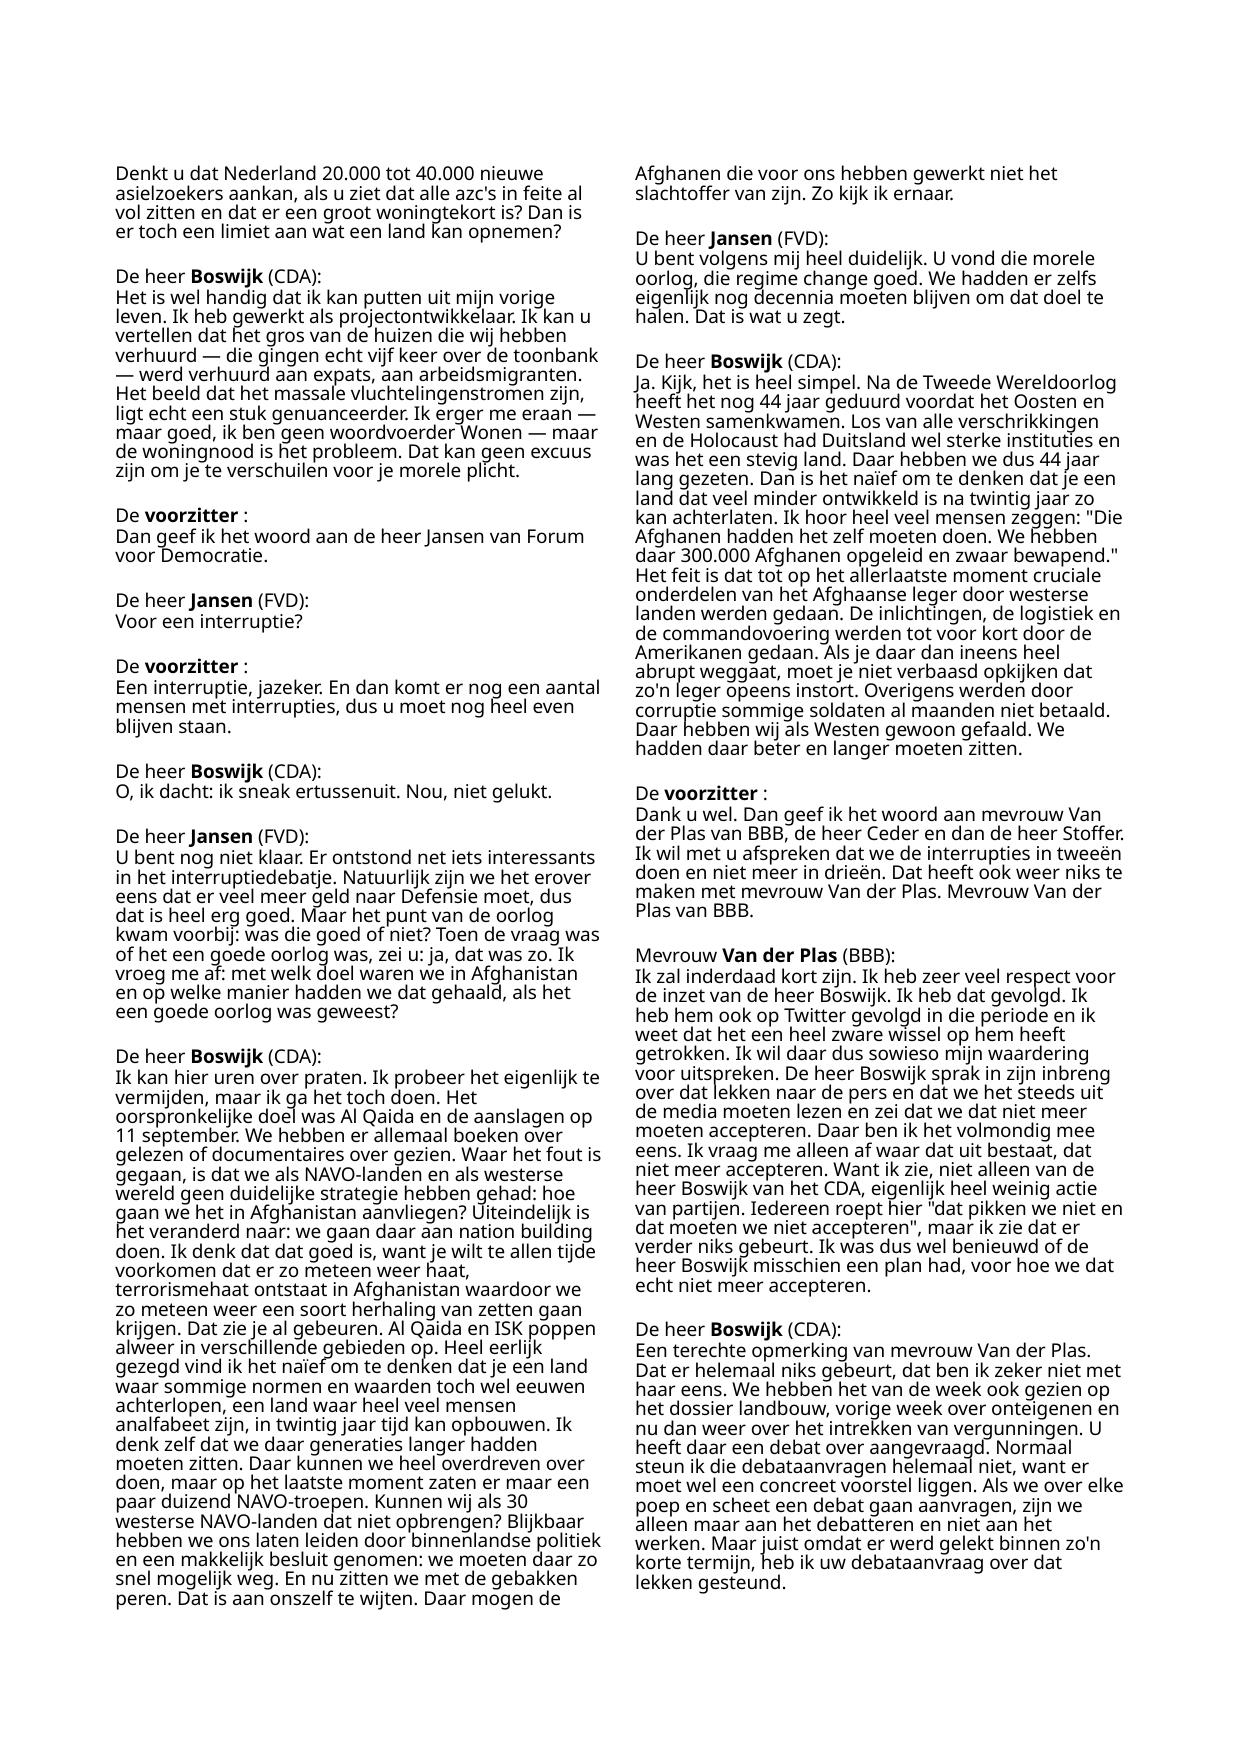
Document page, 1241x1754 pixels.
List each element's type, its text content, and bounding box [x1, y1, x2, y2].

text Ik kan hier uren over praten. Ik probeer het eigenlijk te vermijden, maar ik ga het toch doen. Het oorspronkelijke doel was Al Qaida en de aanslagen op 11 september. We hebben er allemaal boeken over gelezen of documentaires over gezien. Waar het fout is gegaan, is dat we als NAVO-landen en als westerse wereld geen duidelijke strategie hebben gehad: hoe gaan we het in Afghanistan aanvliegen? Uiteindelijk is het veranderd naar: we gaan daar aan nation building doen. Ik denk dat dat goed is, want je wilt te allen tijde voorkomen dat er zo meteen weer haat, terrorismehaat ontstaat in Afghanistan waardoor we zo meteen weer een soort herhaling van zetten gaan krijgen. Dat zie je al gebeuren. Al Qaida en ISK poppen alweer in verschillende gebieden op. Heel eerlijk gezegd vind ik het naïef om te denken dat je een land waar sommige normen en waarden toch wel eeuwen achterlopen, een land waar heel veel mensen analfabeet zijn, in twintig jaar tijd kan opbouwen. Ik denk zelf dat we daar generaties langer hadden moeten zitten. Daar kunnen we heel overdreven over doen, maar op het laatste moment zaten er maar een paar duizend NAVO-troepen. Kunnen wij als 30 westerse NAVO-landen dat niet opbrengen? Blijkbaar hebben we ons laten leiden door binnenlandse politiek en een makkelijk besluit genomen: we moeten daar zo snel mogelijk weg. En nu zitten we met de gebakken peren. Dat is aan onszelf te wijten. Daar mogen de [115, 1069, 605, 1609]
text Een interruptie, jazeker. En dan komt er nog een aantal mensen met interrupties, dus u moet nog heel even blijven staan. [115, 679, 605, 737]
text U bent nog niet klaar. Er ontstond net iets interessants in het interruptiedebatje. Natuurlijk zijn we het erover eens dat er veel meer geld naar Defensie moet, dus dat is heel erg goed. Maar het punt van de oorlog kwam voorbij: was die goed of niet? Toen de vraag was of het een goede oorlog was, zei u: ja, dat was zo. Ik vroeg me af: met welk doel waren we in Afghanistan en op welke manier hadden we dat gehaald, als het een goede oorlog was geweest? [115, 849, 605, 1023]
text Dan geef ik het woord aan de heer Jansen van Forum voor Democratie. [115, 528, 605, 567]
text De heer Boswijk (CDA): [115, 1044, 605, 1069]
text Een terechte opmerking van mevrouw Van der Plas. Dat er helemaal niks gebeurt, dat ben ik zeker niet met haar eens. We hebben het van de week ook gezien op het dossier landbouw, vorige week over onteigenen en nu dan weer over het intrekken van vergunningen. U heeft daar een debat over aangevraagd. Normaal steun ik die debataanvragen helemaal niet, want er moet wel een concreet voorstel liggen. Als we over elke poep en scheet een debat gaan aanvragen, zijn we alleen maar aan het debatteren en niet aan het werken. Maar juist omdat er werd gelekt binnen zo'n korte termijn, heb ik uw debataanvraag over dat lekken gesteund. [635, 1342, 1125, 1593]
text De heer Boswijk (CDA): [115, 263, 605, 289]
text Dank u wel. Dan geef ik het woord aan mevrouw Van der Plas van BBB, de heer Ceder en dan de heer Stoffer. Ik wil met u afspreken dat we de interrupties in tweeën doen en niet meer in drieën. Dat heeft ook weer niks te maken met mevrouw Van der Plas. Mevrouw Van der Plas van BBB. [635, 806, 1125, 922]
text Voor een interruptie? [115, 613, 605, 633]
text Het is wel handig dat ik kan putten uit mijn vorige leven. Ik heb gewerkt als projectontwikkelaar. Ik kan u vertellen dat het gros van de huizen die wij hebben verhuurd — die gingen echt vijf keer over de toonbank — werd verhuurd aan expats, aan arbeidsmigranten. Het beeld dat het massale vluchtelingenstromen zijn, ligt echt een stuk genuanceerder. Ik erger me eraan — maar goed, ik ben geen woordvoerder Wonen — maar de woningnood is het probleem. Dat kan geen excuus zijn om je te verschuilen voor je morele plicht. [115, 289, 605, 482]
text U bent volgens mij heel duidelijk. U vond die morele oorlog, die regime change goed. We hadden er zelfs eigenlijk nog decennia moeten blijven om dat doel te halen. Dat is wat u zegt. [635, 250, 1125, 327]
text O, ik dacht: ik sneak ertussenuit. Nou, niet gelukt. [115, 783, 605, 803]
text De heer Jansen (FVD): [115, 824, 605, 849]
text Afghanen die voor ons hebben gewerkt niet het slachtoffer van zijn. Zo kijk ik ernaar. [635, 165, 1125, 204]
text De voorzitter : [115, 653, 605, 679]
text De voorzitter : [635, 780, 1125, 806]
text Ik zal inderdaad kort zijn. Ik heb zeer veel respect voor de inzet van de heer Boswijk. Ik heb dat gevolgd. Ik heb hem ook op Twitter gevolgd in die periode en ik weet dat het een heel zware wissel op hem heeft getrokken. Ik wil daar dus sowieso mijn waardering voor uitspreken. De heer Boswijk sprak in zijn inbreng over dat lekken naar de pers en dat we het steeds uit de media moeten lezen en zei dat we dat niet meer moeten accepteren. Daar ben ik het volmondig mee eens. Ik vraag me alleen af waar dat uit bestaat, dat niet meer accepteren. Want ik zie, niet alleen van de heer Boswijk van het CDA, eigenlijk heel weinig actie van partijen. Iedereen roept hier "dat pikken we niet en dat moeten we niet accepteren", maar ik zie dat er verder niks gebeurt. Ik was dus wel benieuwd of de heer Boswijk misschien een plan had, voor hoe we dat echt niet meer accepteren. [635, 968, 1125, 1296]
text Denkt u dat Nederland 20.000 tot 40.000 nieuwe asielzoekers aankan, als u ziet dat alle azc's in feite al vol zitten en dat er een groot woningtekort is? Dan is er toch een limiet aan wat een land kan opnemen? [115, 165, 605, 242]
text De voorzitter : [115, 502, 605, 528]
text De heer Jansen (FVD): [115, 588, 605, 613]
text De heer Boswijk (CDA): [635, 1317, 1125, 1342]
text De heer Boswijk (CDA): [635, 348, 1125, 374]
text De heer Boswijk (CDA): [115, 758, 605, 783]
text Mevrouw Van der Plas (BBB): [635, 942, 1125, 968]
text De heer Jansen (FVD): [635, 225, 1125, 250]
text Ja. Kijk, het is heel simpel. Na de Tweede Wereldoorlog heeft het nog 44 jaar geduurd voordat het Oosten en Westen samenkwamen. Los van alle verschrikkingen en de Holocaust had Duitsland wel sterke instituties en was het een stevig land. Daar hebben we dus 44 jaar lang gezeten. Dan is het naïef om te denken dat je een land dat veel minder ontwikkeld is na twintig jaar zo kan achterlaten. Ik hoor heel veel mensen zeggen: "Die Afghanen hadden het zelf moeten doen. We hebben daar 300.000 Afghanen opgeleid en zwaar bewapend." Het feit is dat tot op het allerlaatste moment cruciale onderdelen van het Afghaanse leger door westerse landen werden gedaan. De inlichtingen, de logistiek en de commandovoering werden tot voor kort door de Amerikanen gedaan. Als je daar dan ineens heel abrupt weggaat, moet je niet verbaasd opkijken dat zo'n leger opeens instort. Overigens werden door corruptie sommige soldaten al maanden niet betaald. Daar hebben wij als Westen gewoon gefaald. We hadden daar beter en langer moeten zitten. [635, 374, 1125, 759]
